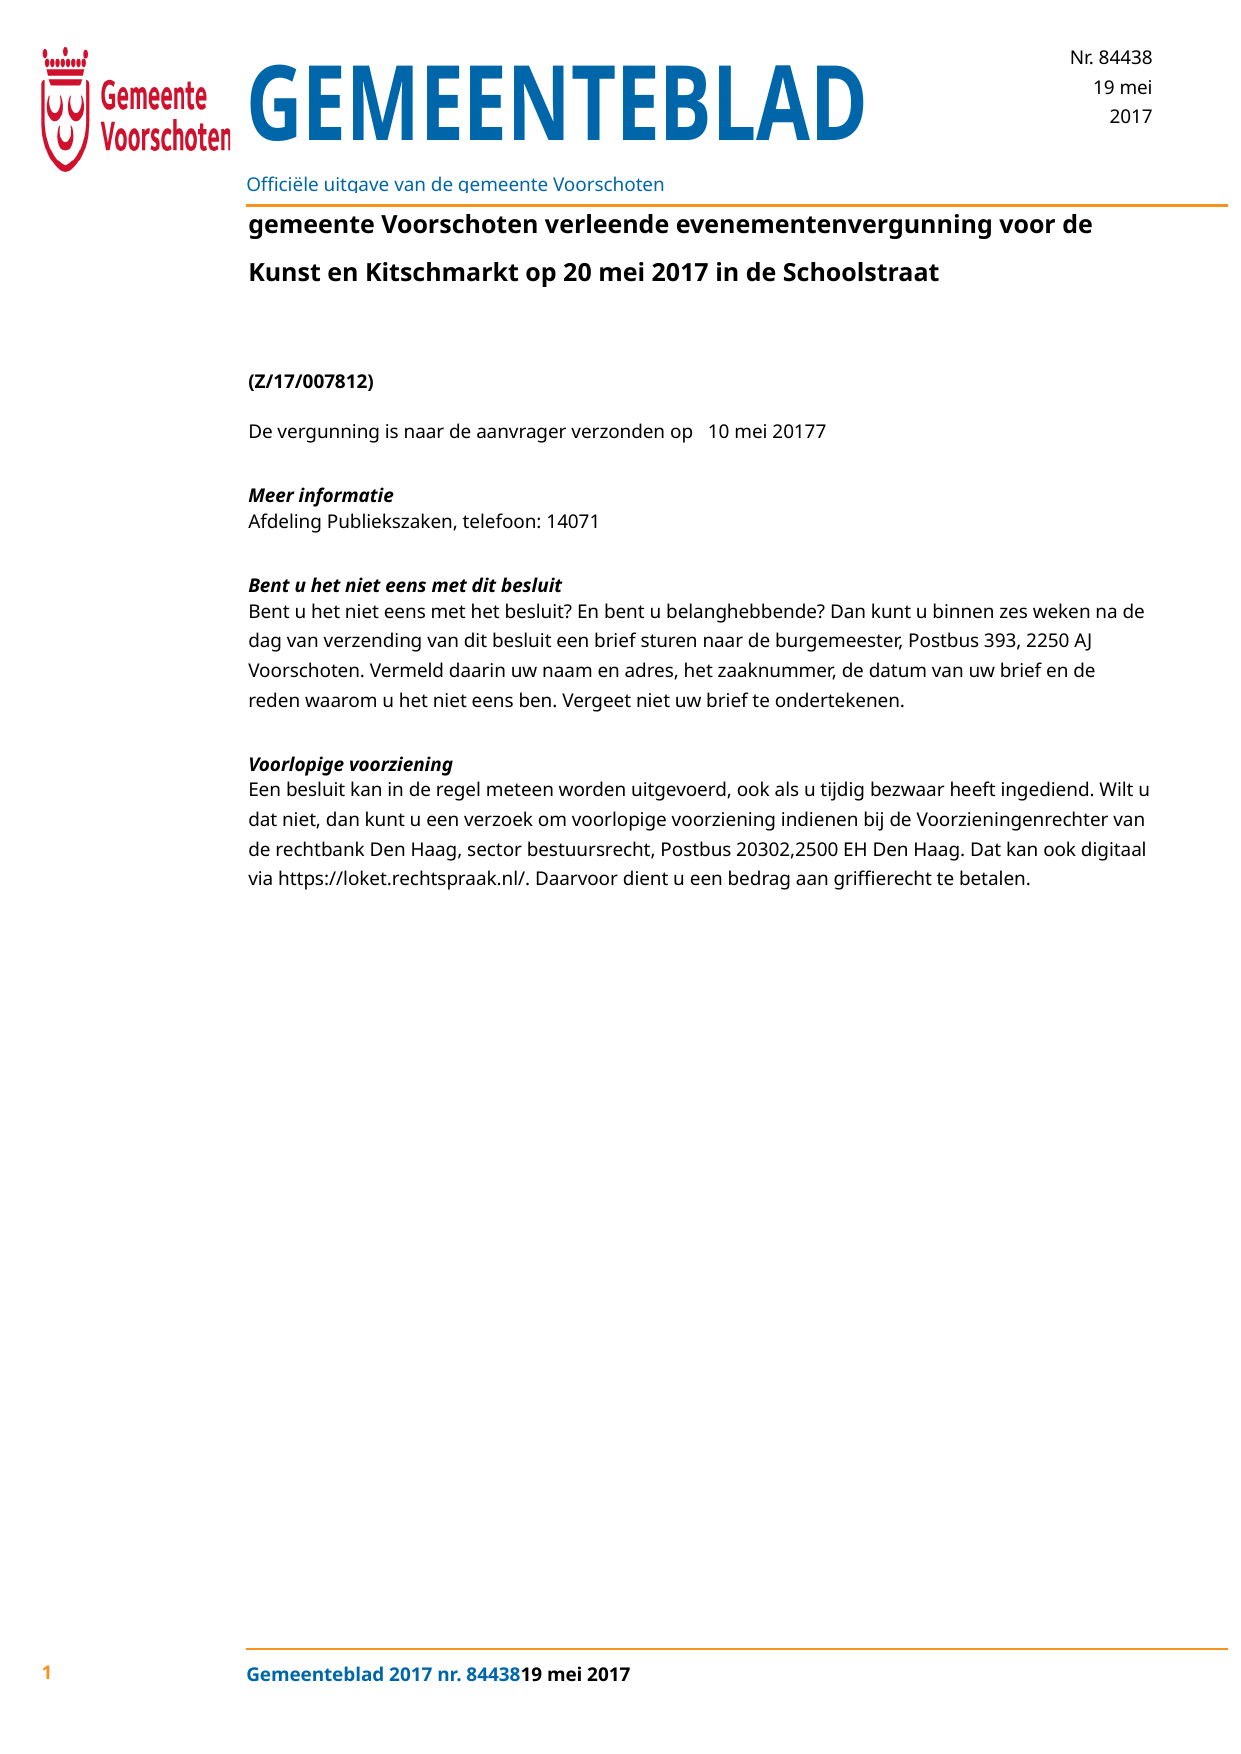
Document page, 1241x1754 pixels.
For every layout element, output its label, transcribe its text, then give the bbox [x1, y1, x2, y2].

text Bent u het niet eens met dit besluit [248, 572, 1152, 598]
text Voorlopige voorziening [248, 751, 1152, 777]
text Een besluit kan in de regel meteen worden uitgevoerd, ook als u tijdig bezwaar heeft ingediend. Wilt u dat niet, dan kunt u een verzoek om voorlopige voorziening indienen bij de Voorzieningenrechter van de rechtbank Den Haag, sector bestuursrecht, Postbus 20302,2500 EH Den Haag. Dat kan ook digitaal via https://loket.rechtspraak.nl/. Daarvoor dient u een bedrag aan griffierecht te betalen. [248, 777, 1152, 891]
text Meer informatie [248, 483, 1152, 508]
text gemeente Voorschoten verleende evenementenvergunning voor de Kunst en Kitschmarkt op 20 mei 2017 in de Schoolstraat [248, 207, 1152, 288]
text Afdeling Publiekszaken, telefoon: 14071 [248, 508, 1152, 534]
picture [41, 47, 231, 172]
text De vergunning is naar de aanvrager verzonden op 10 mei 20177 [248, 419, 1152, 444]
text Bent u het niet eens met het besluit? En bent u belanghebbende? Dan kunt u binnen zes weken na de dag van verzending van dit besluit een brief sturen naar de burgemeester, Postbus 393, 2250 AJ Voorschoten. Vermeld daarin uw naam en adres, het zaaknummer, de datum van uw brief en de reden waarom u het niet eens ben. Vergeet niet uw brief te ondertekenen. [248, 598, 1152, 713]
text (Z/17/007812) [248, 368, 1152, 394]
